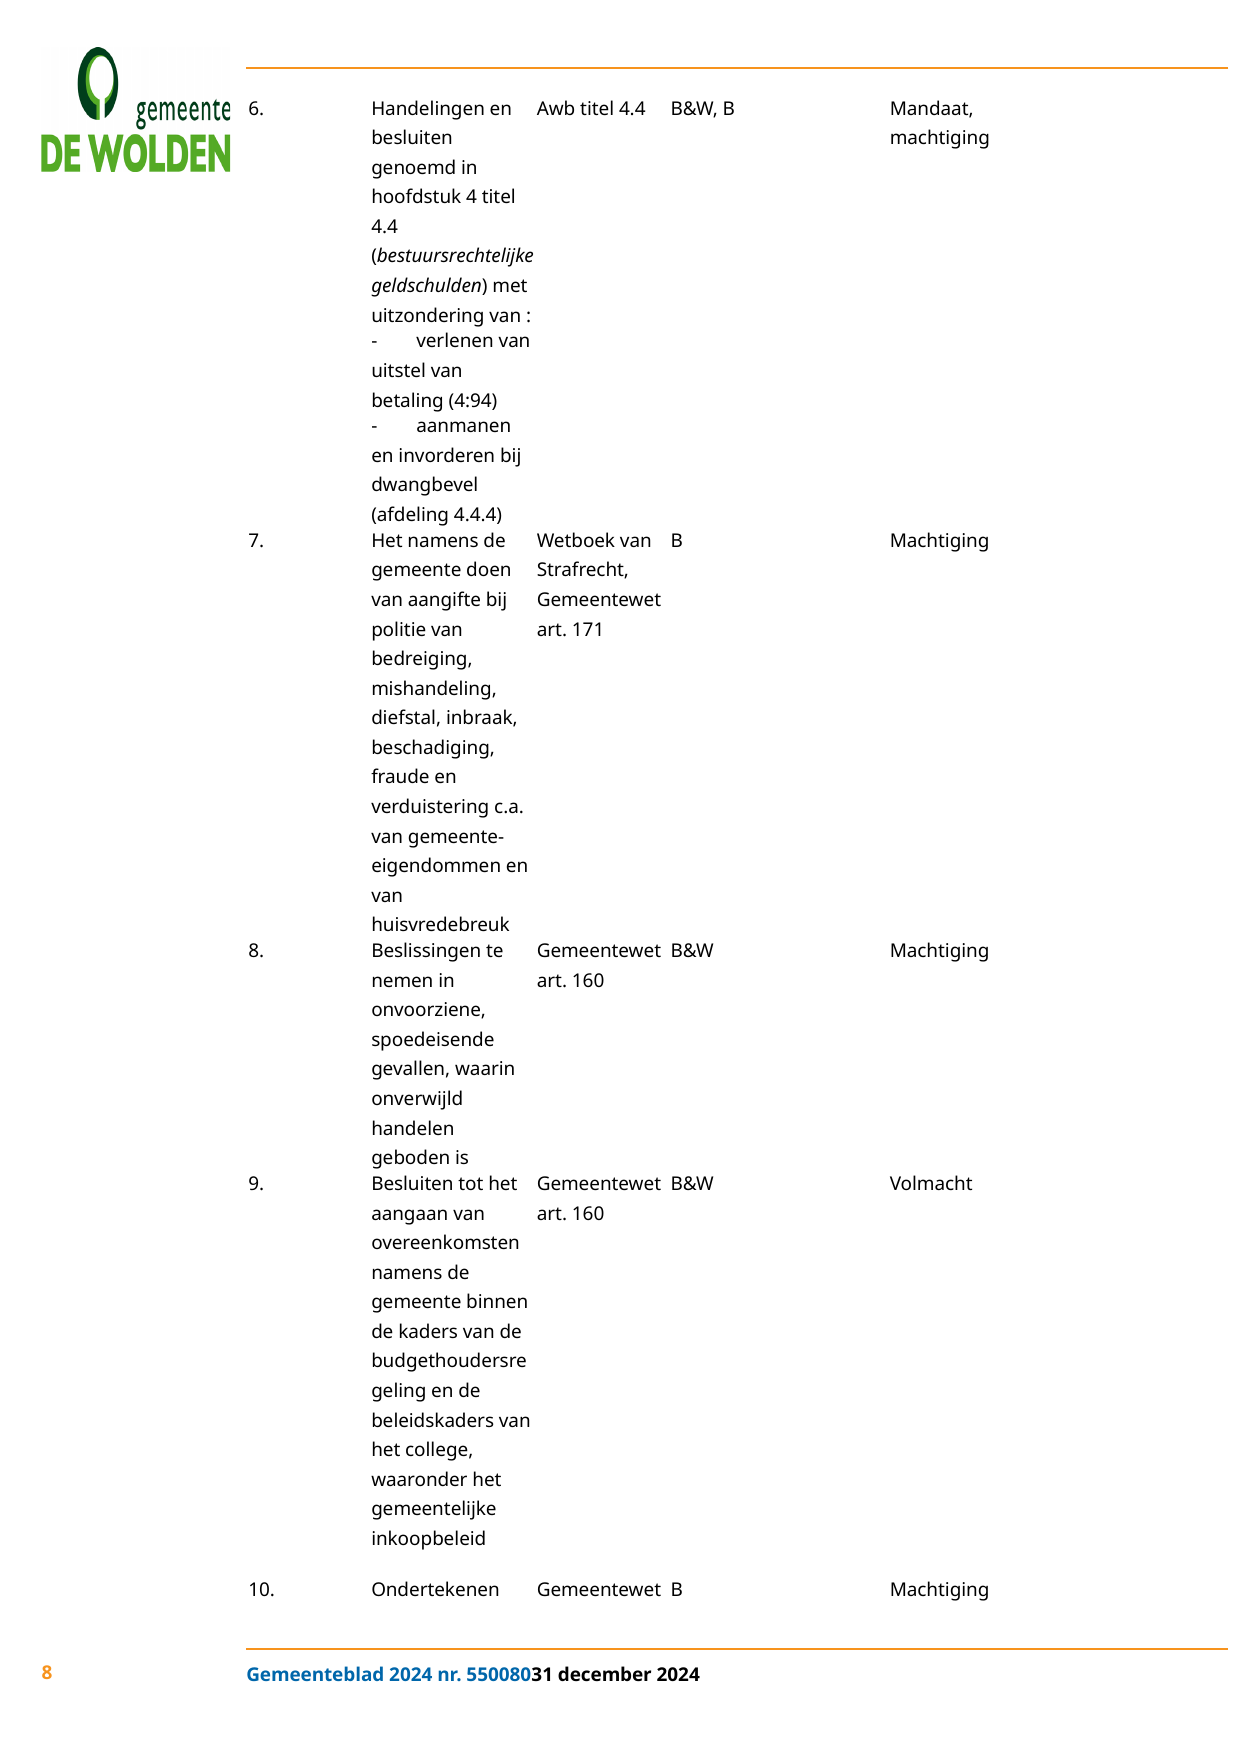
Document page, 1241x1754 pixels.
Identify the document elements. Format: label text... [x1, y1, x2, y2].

table_cell [1029, 1551, 1152, 1577]
table_cell Ondertekenen [371, 1577, 537, 1602]
table_cell [248, 413, 371, 527]
table_cell Awb titel 4.4 [537, 95, 670, 328]
table_cell 6. [248, 95, 371, 328]
table_cell B [670, 527, 889, 937]
table_cell Het namens de gemeente doen van aangifte bij politie van bedreiging, mishandeling, diefstal, inbraak, beschadiging, fraude en verduistering c.a. van gemeente-eigendommen en van huisvredebreuk [371, 527, 537, 937]
table_cell Mandaat, machtiging [890, 95, 1029, 328]
table_cell Gemeentewet art. 160 [537, 1170, 670, 1551]
table_cell Beslissingen te nemen in onvoorziene, spoedeisende gevallen, waarin onverwijld handelen geboden is [371, 937, 537, 1170]
table_cell 10. [248, 1577, 371, 1602]
table_cell Machtiging [890, 937, 1029, 1170]
table_cell B&W [670, 1170, 889, 1551]
table_cell - aanmanen en invorderen bij dwangbevel (afdeling 4.4.4) [371, 413, 537, 527]
table_cell [371, 1551, 537, 1577]
table_cell [670, 328, 889, 412]
table_cell 9. [248, 1170, 371, 1551]
table_cell B [670, 1577, 889, 1602]
picture [41, 47, 231, 172]
table_cell B&W, B [670, 95, 889, 328]
table_cell [1029, 1577, 1152, 1602]
table_cell 8. [248, 937, 371, 1170]
table_cell Besluiten tot het aangaan van overeenkomsten namens de gemeente binnen de kaders van de budgethoudersregeling en de beleidskaders van het college, waaronder het gemeentelijke inkoopbeleid [371, 1170, 537, 1551]
table_cell [248, 328, 371, 412]
table_cell [670, 1551, 889, 1577]
table_cell [890, 1551, 1029, 1577]
table_cell [890, 328, 1029, 412]
table_cell Machtiging [890, 1577, 1029, 1602]
table_cell [890, 413, 1029, 527]
table_cell B&W [670, 937, 889, 1170]
table_cell Volmacht [890, 1170, 1029, 1551]
table_cell 7. [248, 527, 371, 937]
table_cell Gemeentewet [537, 1577, 670, 1602]
table_cell [537, 413, 670, 527]
table_cell [248, 1551, 371, 1577]
table_cell Machtiging [890, 527, 1029, 937]
table_cell - verlenen van uitstel van betaling (4:94) [371, 328, 537, 412]
table_cell [670, 413, 889, 527]
table_cell Wetboek van Strafrecht, Gemeentewet art. 171 [537, 527, 670, 937]
table_cell Handelingen en besluiten genoemd in hoofdstuk 4 titel 4.4 (bestuursrechtelijke geldschulden) met uitzondering van : [371, 95, 537, 328]
table_cell [537, 1551, 670, 1577]
table_cell Gemeentewet art. 160 [537, 937, 670, 1170]
table_cell [537, 328, 670, 412]
